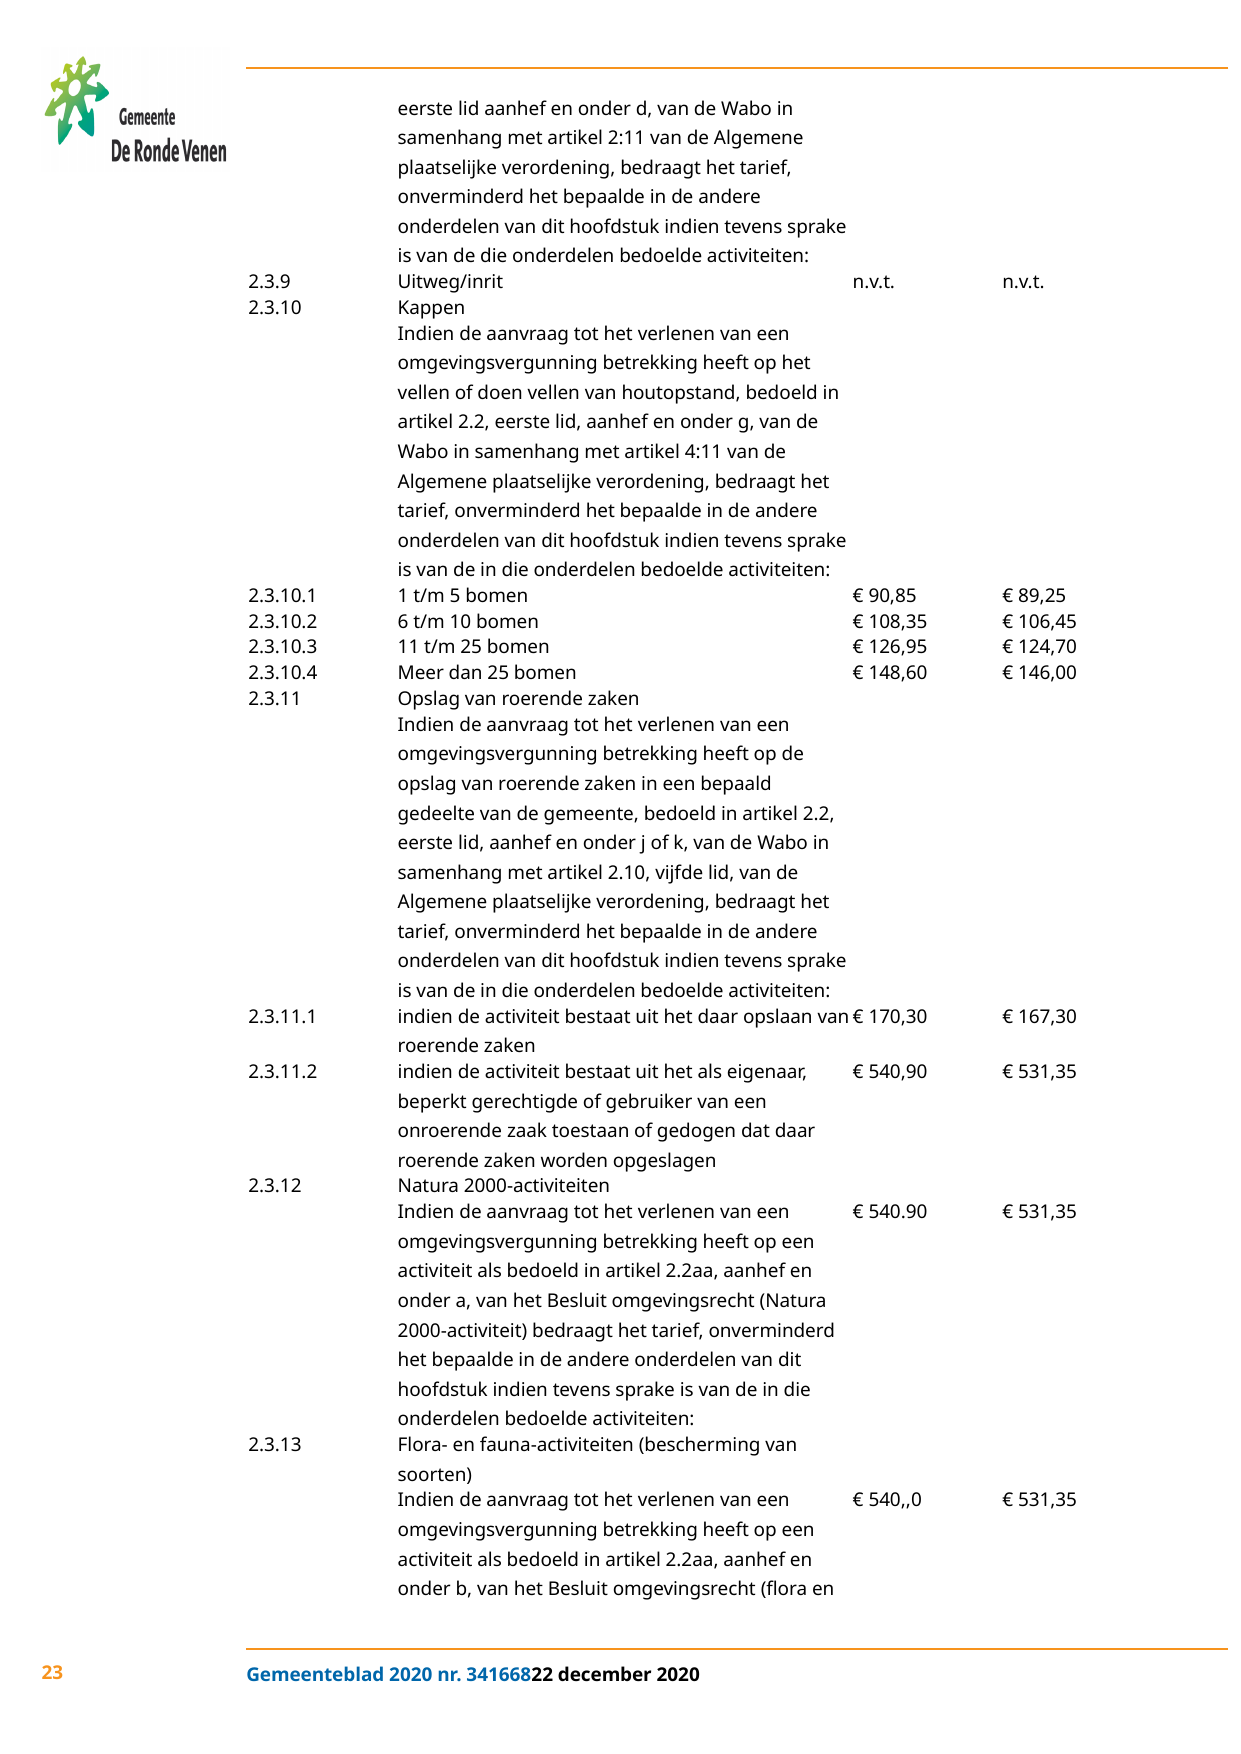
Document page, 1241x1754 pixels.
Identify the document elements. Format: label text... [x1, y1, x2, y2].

table_cell € 531,35 [1002, 1487, 1152, 1601]
table_cell € 540,,0 [853, 1487, 1002, 1601]
table_cell Indien de aanvraag tot het verlenen van een omgevingsvergunning betrekking heeft op een activiteit als bedoeld in artikel 2.2aa, aanhef en onder b, van het Besluit omgevingsrecht (flora en [398, 1487, 852, 1601]
table_cell eerste lid aanhef en onder d, van de Wabo in samenhang met artikel 2:11 van de Algemene plaatselijke verordening, bedraagt het tarief, onverminderd het bepaalde in de andere onderdelen van dit hoofdstuk indien tevens sprake is van de die onderdelen bedoelde activiteiten: [398, 95, 852, 268]
table_cell € 89,25 [1002, 582, 1152, 608]
table_cell [248, 1487, 397, 1601]
table_cell [248, 95, 397, 268]
table_cell € 167,30 [1002, 1003, 1152, 1058]
table_cell 2.3.10.4 [248, 660, 397, 685]
table_cell [1002, 1173, 1152, 1198]
table_cell Kappen [398, 294, 852, 320]
table_cell [853, 294, 1002, 320]
table_cell € 148,60 [853, 660, 1002, 685]
table_cell 2.3.10 [248, 294, 397, 320]
table_cell Natura 2000-activiteiten [398, 1173, 852, 1198]
table_cell 2.3.10.2 [248, 608, 397, 634]
table_cell € 531,35 [1002, 1058, 1152, 1173]
table_cell € 531,35 [1002, 1199, 1152, 1431]
table_cell 2.3.13 [248, 1431, 397, 1487]
table_cell [853, 685, 1002, 711]
table_cell Uitweg/inrit [398, 269, 852, 294]
table_cell [248, 711, 397, 1003]
table_cell Meer dan 25 bomen [398, 660, 852, 685]
table_cell € 108,35 [853, 608, 1002, 634]
table_cell 2.3.11.2 [248, 1058, 397, 1173]
table_cell € 540,90 [853, 1058, 1002, 1173]
table_cell [853, 711, 1002, 1003]
table_cell 2.3.11 [248, 685, 397, 711]
table_cell € 106,45 [1002, 608, 1152, 634]
picture [41, 47, 231, 172]
table_cell € 170,30 [853, 1003, 1002, 1058]
table_cell Indien de aanvraag tot het verlenen van een omgevingsvergunning betrekking heeft op de opslag van roerende zaken in een bepaald gedeelte van de gemeente, bedoeld in artikel 2.2, eerste lid, aanhef en onder j of k, van de Wabo in samenhang met artikel 2.10, vijfde lid, van de Algemene plaatselijke verordening, bedraagt het tarief, onverminderd het bepaalde in de andere onderdelen van dit hoofdstuk indien tevens sprake is van de in die onderdelen bedoelde activiteiten: [398, 711, 852, 1003]
table_cell [1002, 95, 1152, 268]
table_cell indien de activiteit bestaat uit het daar opslaan van roerende zaken [398, 1003, 852, 1058]
table_cell [853, 320, 1002, 582]
table_cell 2.3.11.1 [248, 1003, 397, 1058]
table_cell Flora- en fauna-activiteiten (bescherming van soorten) [398, 1431, 852, 1487]
table_cell 2.3.12 [248, 1173, 397, 1198]
table_cell [1002, 685, 1152, 711]
table_cell [248, 1199, 397, 1431]
table_cell Indien de aanvraag tot het verlenen van een omgevingsvergunning betrekking heeft op een activiteit als bedoeld in artikel 2.2aa, aanhef en onder a, van het Besluit omgevingsrecht (Natura 2000-activiteit) bedraagt het tarief, onverminderd het bepaalde in de andere onderdelen van dit hoofdstuk indien tevens sprake is van de in die onderdelen bedoelde activiteiten: [398, 1199, 852, 1431]
table_cell [1002, 711, 1152, 1003]
table_cell [1002, 1431, 1152, 1487]
table_cell 11 t/m 25 bomen [398, 634, 852, 659]
table_cell [1002, 320, 1152, 582]
table_cell [853, 95, 1002, 268]
table_cell indien de activiteit bestaat uit het als eigenaar, beperkt gerechtigde of gebruiker van een onroerende zaak toestaan of gedogen dat daar roerende zaken worden opgeslagen [398, 1058, 852, 1173]
table_cell [1002, 294, 1152, 320]
table_cell n.v.t. [1002, 269, 1152, 294]
table_cell [853, 1173, 1002, 1198]
table_cell 2.3.9 [248, 269, 397, 294]
table_cell [853, 1431, 1002, 1487]
table_cell n.v.t. [853, 269, 1002, 294]
table_cell 2.3.10.1 [248, 582, 397, 608]
table_cell Indien de aanvraag tot het verlenen van een omgevingsvergunning betrekking heeft op het vellen of doen vellen van houtopstand, bedoeld in artikel 2.2, eerste lid, aanhef en onder g, van de Wabo in samenhang met artikel 4:11 van de Algemene plaatselijke verordening, bedraagt het tarief, onverminderd het bepaalde in de andere onderdelen van dit hoofdstuk indien tevens sprake is van de in die onderdelen bedoelde activiteiten: [398, 320, 852, 582]
table_cell 2.3.10.3 [248, 634, 397, 659]
table_cell € 126,95 [853, 634, 1002, 659]
table_cell € 540.90 [853, 1199, 1002, 1431]
table_cell Opslag van roerende zaken [398, 685, 852, 711]
table_cell € 124,70 [1002, 634, 1152, 659]
table_cell € 146,00 [1002, 660, 1152, 685]
table_cell [248, 320, 397, 582]
table_cell 1 t/m 5 bomen [398, 582, 852, 608]
table_cell € 90,85 [853, 582, 1002, 608]
table_cell 6 t/m 10 bomen [398, 608, 852, 634]
